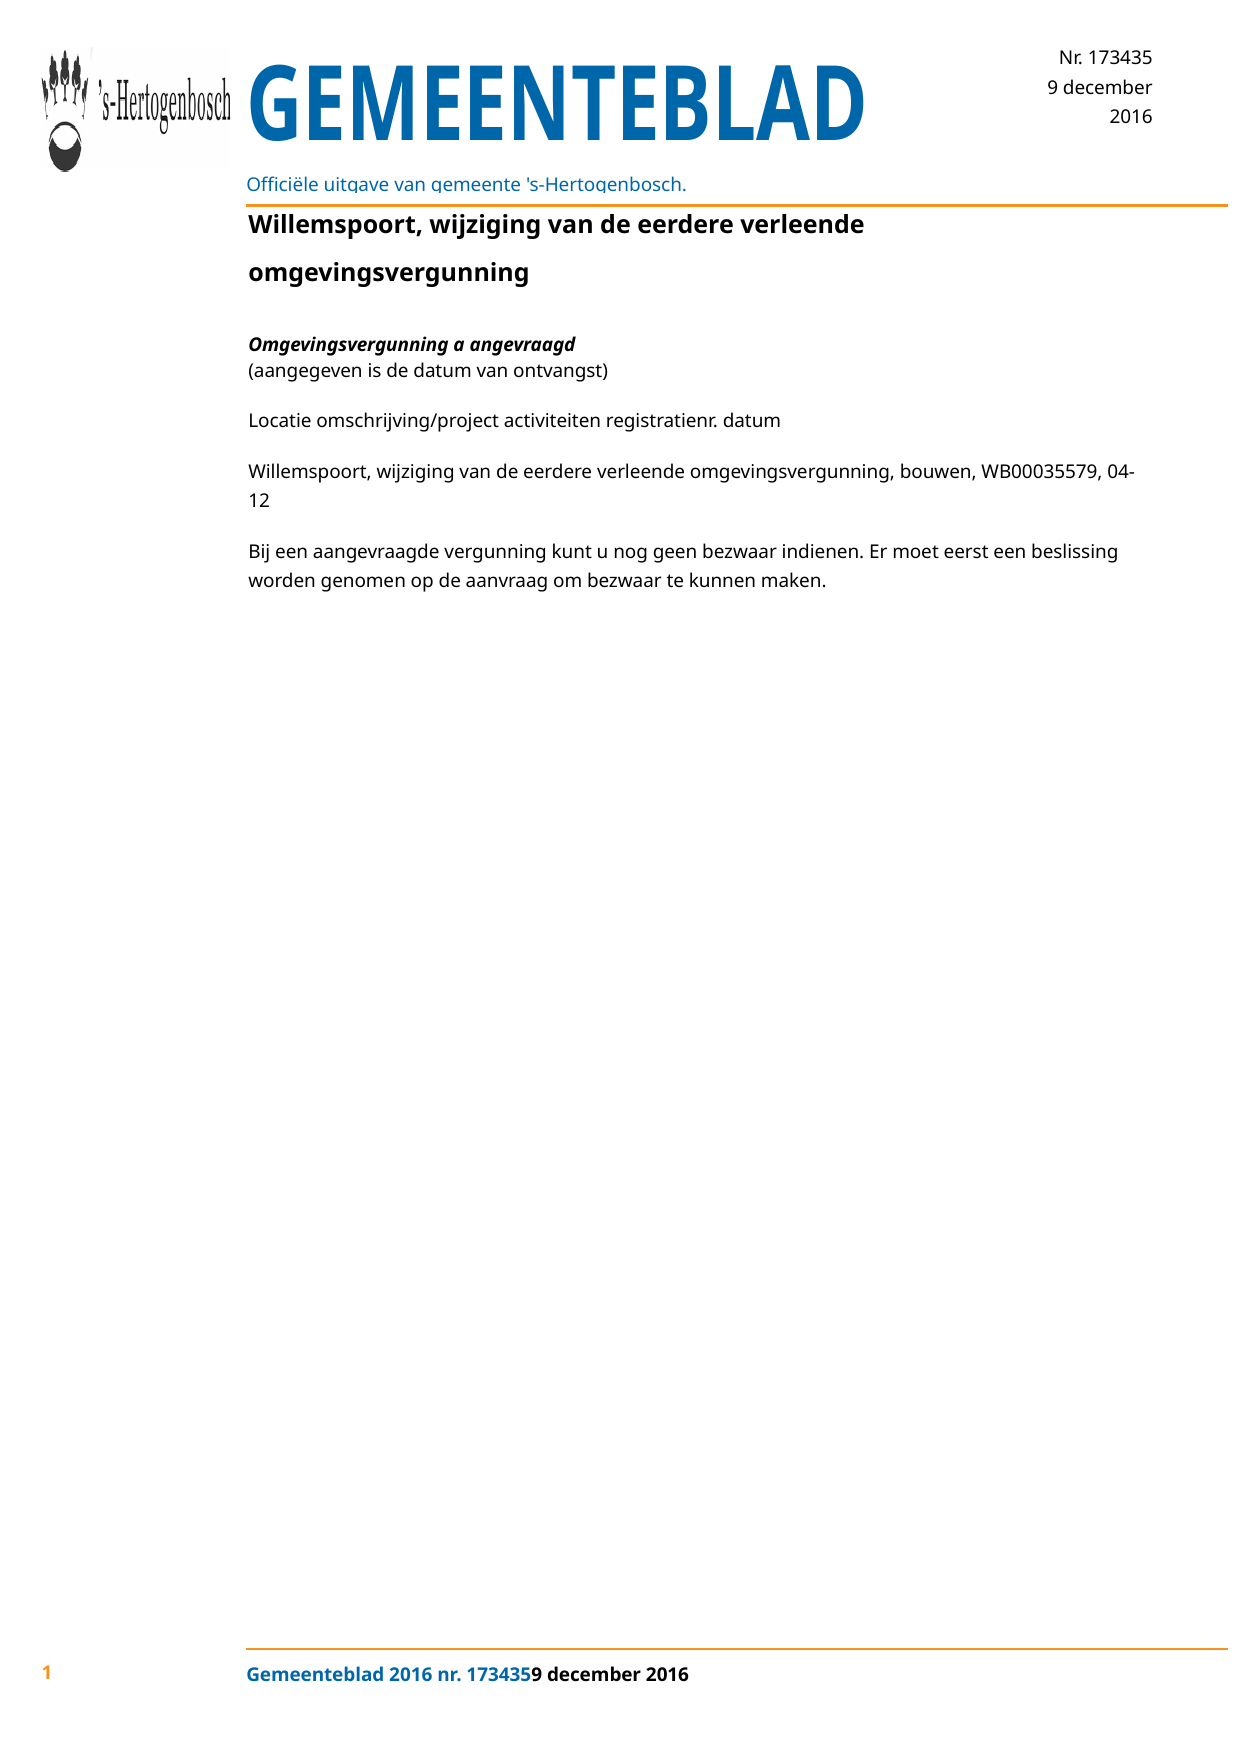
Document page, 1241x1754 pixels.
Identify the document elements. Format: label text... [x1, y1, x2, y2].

text Willemspoort, wijziging van de eerdere verleende omgevingsvergunning, bouwen, WB00035579, 04-12 [248, 458, 1152, 513]
text (aangegeven is de datum van ontvangst) [248, 357, 1152, 383]
picture [41, 47, 231, 172]
text Willemspoort, wijziging van de eerdere verleende omgevingsvergunning [248, 207, 1152, 288]
text Omgevingsvergunning a angevraagd [248, 331, 1152, 357]
text Bij een aangevraagde vergunning kunt u nog geen bezwaar indienen. Er moet eerst een beslissing worden genomen op de aanvraag om bezwaar te kunnen maken. [248, 538, 1152, 593]
text Locatie omschrijving/project activiteiten registratienr. datum [248, 408, 1152, 433]
